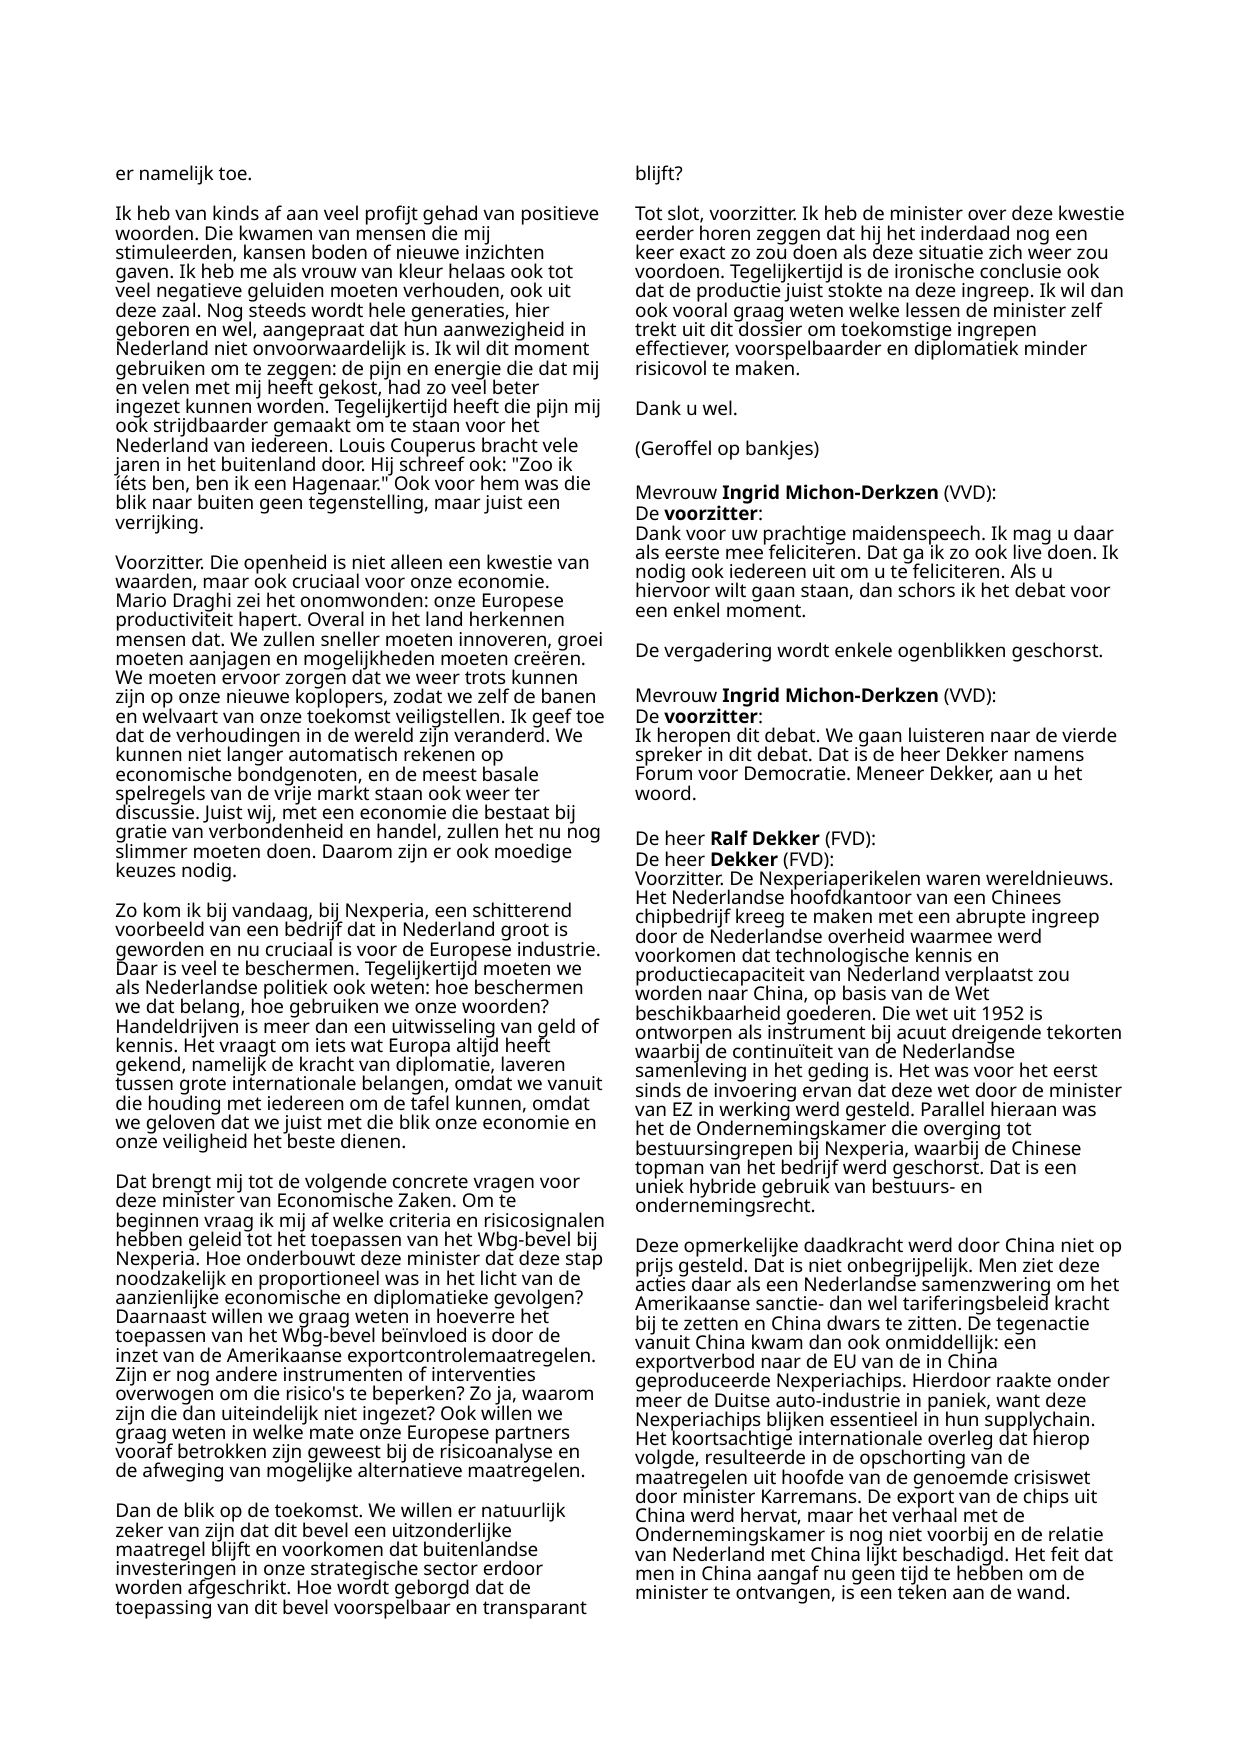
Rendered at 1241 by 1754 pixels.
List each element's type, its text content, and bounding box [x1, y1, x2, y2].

text Mevrouw Ingrid Michon-Derkzen (VVD): [635, 682, 1125, 708]
text Voorzitter. De Nexperiaperikelen waren wereldnieuws. Het Nederlandse hoofdkantoor van een Chinees chipbedrijf kreeg te maken met een abrupte ingreep door de Nederlandse overheid waarmee werd voorkomen dat technologische kennis en productiecapaciteit van Nederland verplaatst zou worden naar China, op basis van de Wet beschikbaarheid goederen. Die wet uit 1952 is ontworpen als instrument bij acuut dreigende tekorten waarbij de continuïteit van de Nederlandse samenleving in het geding is. Het was voor het eerst sinds de invoering ervan dat deze wet door de minister van EZ in werking werd gesteld. Parallel hieraan was het de Ondernemingskamer die overging tot bestuursingrepen bij Nexperia, waarbij de Chinese topman van het bedrijf werd geschorst. Dat is een uniek hybride gebruik van bestuurs- en ondernemingsrecht. [635, 870, 1125, 1217]
text De voorzitter: [635, 505, 1125, 524]
text Mevrouw Ingrid Michon-Derkzen (VVD): [635, 479, 1125, 505]
text Tot slot, voorzitter. Ik heb de minister over deze kwestie eerder horen zeggen dat hij het inderdaad nog een keer exact zo zou doen als deze situatie zich weer zou voordoen. Tegelijkertijd is de ironische conclusie ook dat de productie juist stokte na deze ingreep. Ik wil dan ook vooral graag weten welke lessen de minister zelf trekt uit dit dossier om toekomstige ingrepen effectiever, voorspelbaarder en diplomatiek minder risicovol te maken. [635, 205, 1125, 379]
text Ik heb van kinds af aan veel profijt gehad van positieve woorden. Die kwamen van mensen die mij stimuleerden, kansen boden of nieuwe inzichten gaven. Ik heb me als vrouw van kleur helaas ook tot veel negatieve geluiden moeten verhouden, ook uit deze zaal. Nog steeds wordt hele generaties, hier geboren en wel, aangepraat dat hun aanwezigheid in Nederland niet onvoorwaardelijk is. Ik wil dit moment gebruiken om te zeggen: de pijn en energie die dat mij en velen met mij heeft gekost, had zo veel beter ingezet kunnen worden. Tegelijkertijd heeft die pijn mij ook strijdbaarder gemaakt om te staan voor het Nederland van iedereen. Louis Couperus bracht vele jaren in het buitenland door. Hij schreef ook: "Zoo ik íéts ben, ben ik een Hagenaar." Ook voor hem was die blik naar buiten geen tegenstelling, maar juist een verrijking. [115, 205, 605, 533]
text De voorzitter: [635, 708, 1125, 727]
text Deze opmerkelijke daadkracht werd door China niet op prijs gesteld. Dat is niet onbegrijpelijk. Men ziet deze acties daar als een Nederlandse samenzwering om het Amerikaanse sanctie- dan wel tariferingsbeleid kracht bij te zetten en China dwars te zitten. De tegenactie vanuit China kwam dan ook onmiddellijk: een exportverbod naar de EU van de in China geproduceerde Nexperiachips. Hierdoor raakte onder meer de Duitse auto-industrie in paniek, want deze Nexperiachips blijken essentieel in hun supplychain. Het koortsachtige internationale overleg dat hierop volgde, resulteerde in de opschorting van de maatregelen uit hoofde van de genoemde crisiswet door minister Karremans. De export van de chips uit China werd hervat, maar het verhaal met de Ondernemingskamer is nog niet voorbij en de relatie van Nederland met China lijkt beschadigd. Het feit dat men in China aangaf nu geen tijd te hebben om de minister te ontvangen, is een teken aan de wand. [635, 1237, 1125, 1603]
text Dank u wel. [635, 399, 1125, 419]
text Voorzitter. Die openheid is niet alleen een kwestie van waarden, maar ook cruciaal voor onze economie. Mario Draghi zei het onomwonden: onze Europese productiviteit hapert. Overal in het land herkennen mensen dat. We zullen sneller moeten innoveren, groei moeten aanjagen en mogelijkheden moeten creëren. We moeten ervoor zorgen dat we weer trots kunnen zijn op onze nieuwe koplopers, zodat we zelf de banen en welvaart van onze toekomst veiligstellen. Ik geef toe dat de verhoudingen in de wereld zijn veranderd. We kunnen niet langer automatisch rekenen op economische bondgenoten, en de meest basale spelregels van de vrije markt staan ook weer ter discussie. Juist wij, met een economie die bestaat bij gratie van verbondenheid en handel, zullen het nu nog slimmer moeten doen. Daarom zijn er ook moedige keuzes nodig. [115, 554, 605, 881]
text De heer Dekker (FVD): [635, 851, 1125, 870]
text Dan de blik op de toekomst. We willen er natuurlijk zeker van zijn dat dit bevel een uitzonderlijke maatregel blijft en voorkomen dat buitenlandse investeringen in onze strategische sector erdoor worden afgeschrikt. Hoe wordt geborgd dat de toepassing van dit bevel voorspelbaar en transparant [115, 1502, 605, 1618]
text Dat brengt mij tot de volgende concrete vragen voor deze minister van Economische Zaken. Om te beginnen vraag ik mij af welke criteria en risicosignalen hebben geleid tot het toepassen van het Wbg-bevel bij Nexperia. Hoe onderbouwt deze minister dat deze stap noodzakelijk en proportioneel was in het licht van de aanzienlijke economische en diplomatieke gevolgen? Daarnaast willen we graag weten in hoeverre het toepassen van het Wbg-bevel beïnvloed is door de inzet van de Amerikaanse exportcontrolemaatregelen. Zijn er nog andere instrumenten of interventies overwogen om die risico's te beperken? Zo ja, waarom zijn die dan uiteindelijk niet ingezet? Ook willen we graag weten in welke mate onze Europese partners vooraf betrokken zijn geweest bij de risicoanalyse en de afweging van mogelijke alternatieve maatregelen. [115, 1173, 605, 1482]
text Zo kom ik bij vandaag, bij Nexperia, een schitterend voorbeeld van een bedrijf dat in Nederland groot is geworden en nu cruciaal is voor de Europese industrie. Daar is veel te beschermen. Tegelijkertijd moeten we als Nederlandse politiek ook weten: hoe beschermen we dat belang, hoe gebruiken we onze woorden? Handeldrijven is meer dan een uitwisseling van geld of kennis. Het vraagt om iets wat Europa altijd heeft gekend, namelijk de kracht van diplomatie, laveren tussen grote internationale belangen, omdat we vanuit die houding met iedereen om de tafel kunnen, omdat we geloven dat we juist met die blik onze economie en onze veiligheid het beste dienen. [115, 902, 605, 1152]
text Ik heropen dit debat. We gaan luisteren naar de vierde spreker in dit debat. Dat is de heer Dekker namens Forum voor Democratie. Meneer Dekker, aan u het woord. [635, 727, 1125, 804]
text blijft? [635, 165, 1125, 184]
text (Geroffel op bankjes) [635, 439, 1125, 459]
text Dank voor uw prachtige maidenspeech. Ik mag u daar als eerste mee feliciteren. Dat ga ik zo ook live doen. Ik nodig ook iedereen uit om u te feliciteren. Als u hiervoor wilt gaan staan, dan schors ik het debat voor een enkel moment. [635, 524, 1125, 621]
text De heer Ralf Dekker (FVD): [635, 825, 1125, 851]
text er namelijk toe. [115, 165, 605, 184]
text De vergadering wordt enkele ogenblikken geschorst. [635, 642, 1125, 661]
